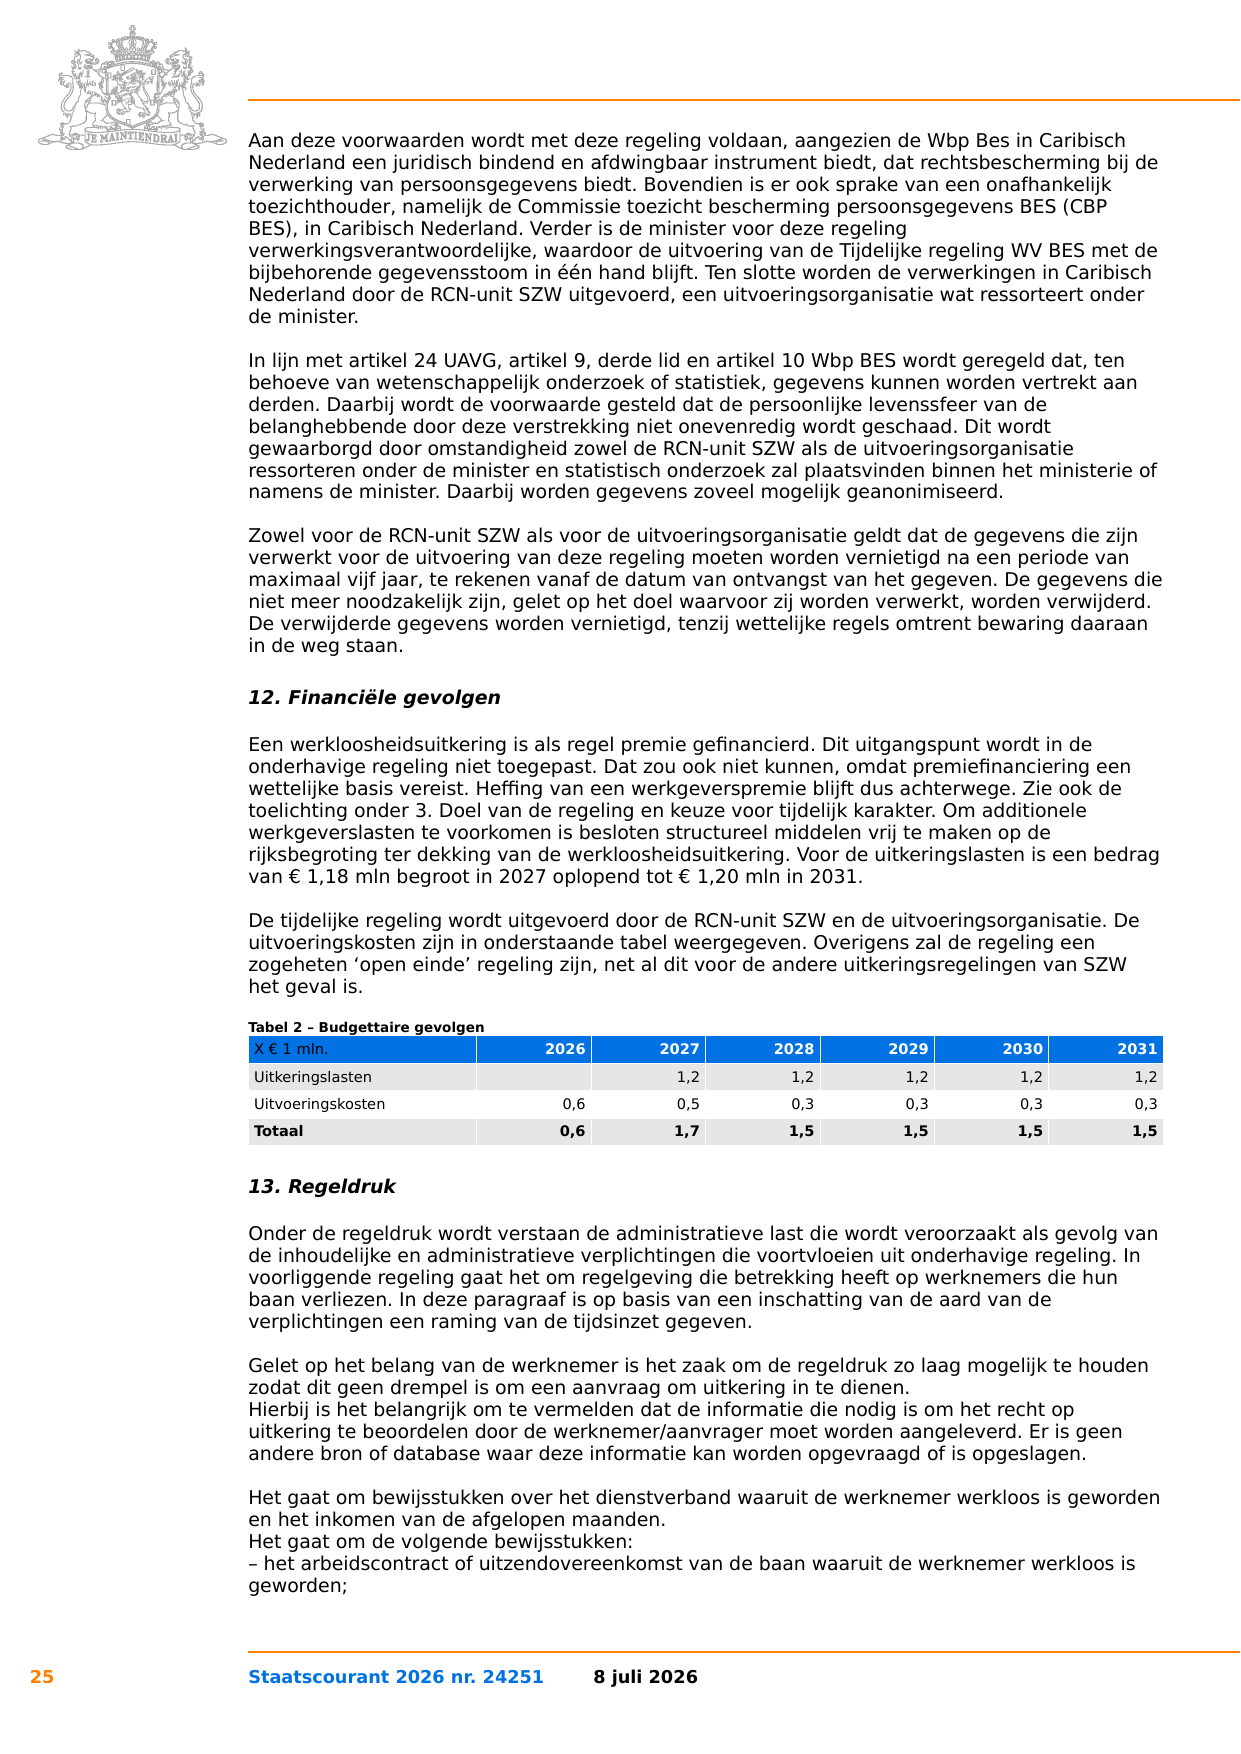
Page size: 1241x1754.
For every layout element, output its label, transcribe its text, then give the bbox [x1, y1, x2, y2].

table_cell 1,5 [935, 1119, 1048, 1145]
picture [38, 25, 227, 150]
table_cell 0,3 [821, 1091, 934, 1118]
text Onder de regeldruk wordt verstaan de administratieve last die wordt veroorzaakt als gevolg van de inhoudelijke en administratieve verplichtingen die voortvloeien uit onderhavige regeling. In voorliggende regeling gaat het om regelgeving die betrekking heeft op werknemers die hun baan verliezen. In deze paragraaf is op basis van een inschatting van de aard van de verplichtingen een raming van de tijdsinzet gegeven. [248, 1223, 1163, 1333]
table_cell 0,3 [1049, 1091, 1163, 1118]
text Aan deze voorwaarden wordt met deze regeling voldaan, aangezien de Wbp Bes in Caribisch Nederland een juridisch bindend en afdwingbaar instrument biedt, dat rechtsbescherming bij de verwerking van persoonsgegevens biedt. Bovendien is er ook sprake van een onafhankelijk toezichthouder, namelijk de Commissie toezicht bescherming persoonsgegevens BES (CBP BES), in Caribisch Nederland. Verder is de minister voor deze regeling verwerkingsverantwoordelijke, waardoor de uitvoering van de Tijdelijke regeling WV BES met de bijbehorende gegevensstoom in één hand blijft. Ten slotte worden de verwerkingen in Caribisch Nederland door de RCN-unit SZW uitgevoerd, een uitvoeringsorganisatie wat ressorteert onder de minister. [248, 130, 1163, 328]
text Een werkloosheidsuitkering is als regel premie gefinancierd. Dit uitgangspunt wordt in de onderhavige regeling niet toegepast. Dat zou ook niet kunnen, omdat premiefinanciering een wettelijke basis vereist. Heffing van een werkgeverspremie blijft dus achterwege. Zie ook de toelichting onder 3. Doel van de regeling en keuze voor tijdelijk karakter. Om additionele werkgeverslasten te voorkomen is besloten structureel middelen vrij te maken op de rijksbegroting ter dekking van de werkloosheidsuitkering. Voor de uitkeringslasten is een bedrag van € 1,18 mln begroot in 2027 oplopend tot € 1,20 mln in 2031. [248, 734, 1163, 888]
table_cell Uitvoeringskosten [249, 1091, 476, 1118]
table_cell 2029 [821, 1036, 934, 1063]
table_cell Totaal [249, 1119, 476, 1145]
text Gelet op het belang van de werknemer is het zaak om de regeldruk zo laag mogelijk te houden zodat dit geen drempel is om een aanvraag om uitkering in te dienen. [248, 1355, 1163, 1399]
text Hierbij is het belangrijk om te vermelden dat de informatie die nodig is om het recht op uitkering te beoordelen door de werknemer/aanvrager moet worden aangeleverd. Er is geen andere bron of database waar deze informatie kan worden opgevraagd of is opgeslagen. [248, 1399, 1163, 1465]
text Het gaat om bewijsstukken over het dienstverband waaruit de werknemer werkloos is geworden en het inkomen van de afgelopen maanden. [248, 1487, 1163, 1531]
table_cell 0,3 [706, 1091, 820, 1118]
text De tijdelijke regeling wordt uitgevoerd door de RCN-unit SZW en de uitvoeringsorganisatie. De uitvoeringskosten zijn in onderstaande tabel weergegeven. Overigens zal de regeling een zogeheten ‘open einde’ regeling zijn, net al dit voor de andere uitkeringsregelingen van SZW het geval is. [248, 910, 1163, 998]
table_cell 1,2 [706, 1064, 820, 1090]
subtitle 13. Regeldruk [248, 1176, 1163, 1198]
table_cell 1,2 [1049, 1064, 1163, 1090]
table_cell 2027 [592, 1036, 705, 1063]
text In lijn met artikel 24 UAVG, artikel 9, derde lid en artikel 10 Wbp BES wordt geregeld dat, ten behoeve van wetenschappelijk onderzoek of statistiek, gegevens kunnen worden vertrekt aan derden. Daarbij wordt de voorwaarde gesteld dat de persoonlijke levenssfeer van de belanghebbende door deze verstrekking niet onevenredig wordt geschaad. Dit wordt gewaarborgd door omstandigheid zowel de RCN-unit SZW als de uitvoeringsorganisatie ressorteren onder de minister en statistisch onderzoek zal plaatsvinden binnen het ministerie of namens de minister. Daarbij worden gegevens zoveel mogelijk geanonimiseerd. [248, 349, 1163, 503]
table_cell 0,6 [477, 1119, 591, 1145]
table_cell 0,3 [935, 1091, 1048, 1118]
table_cell 1,7 [592, 1119, 705, 1145]
table_cell [477, 1064, 591, 1090]
table_cell 2030 [935, 1036, 1048, 1063]
table_cell 1,5 [821, 1119, 934, 1145]
text Het gaat om de volgende bewijsstukken: [248, 1531, 1163, 1552]
table_cell 1,5 [1049, 1119, 1163, 1145]
table_cell 0,6 [477, 1091, 591, 1118]
table_cell 0,5 [592, 1091, 705, 1118]
table_cell X € 1 mln. [249, 1036, 476, 1063]
table_cell Uitkeringslasten [249, 1064, 476, 1090]
table_header Tabel 2 – Budgettaire gevolgen [248, 1020, 1163, 1035]
table_cell 2028 [706, 1036, 820, 1063]
table_cell 1,2 [592, 1064, 705, 1090]
subtitle 12. Financiële gevolgen [248, 687, 1163, 709]
table_cell 1,2 [935, 1064, 1048, 1090]
table_cell 1,5 [706, 1119, 820, 1145]
text Zowel voor de RCN-unit SZW als voor de uitvoeringsorganisatie geldt dat de gegevens die zijn verwerkt voor de uitvoering van deze regeling moeten worden vernietigd na een periode van maximaal vijf jaar, te rekenen vanaf de datum van ontvangst van het gegeven. De gegevens die niet meer noodzakelijk zijn, gelet op het doel waarvoor zij worden verwerkt, worden verwijderd. De verwijderde gegevens worden vernietigd, tenzij wettelijke regels omtrent bewaring daaraan in de weg staan. [248, 525, 1163, 657]
table_cell 1,2 [821, 1064, 934, 1090]
table_cell 2031 [1049, 1036, 1163, 1063]
table_cell 2026 [477, 1036, 591, 1063]
text – het arbeidscontract of uitzendovereenkomst van de baan waaruit de werknemer werkloos is geworden; [248, 1552, 1163, 1596]
